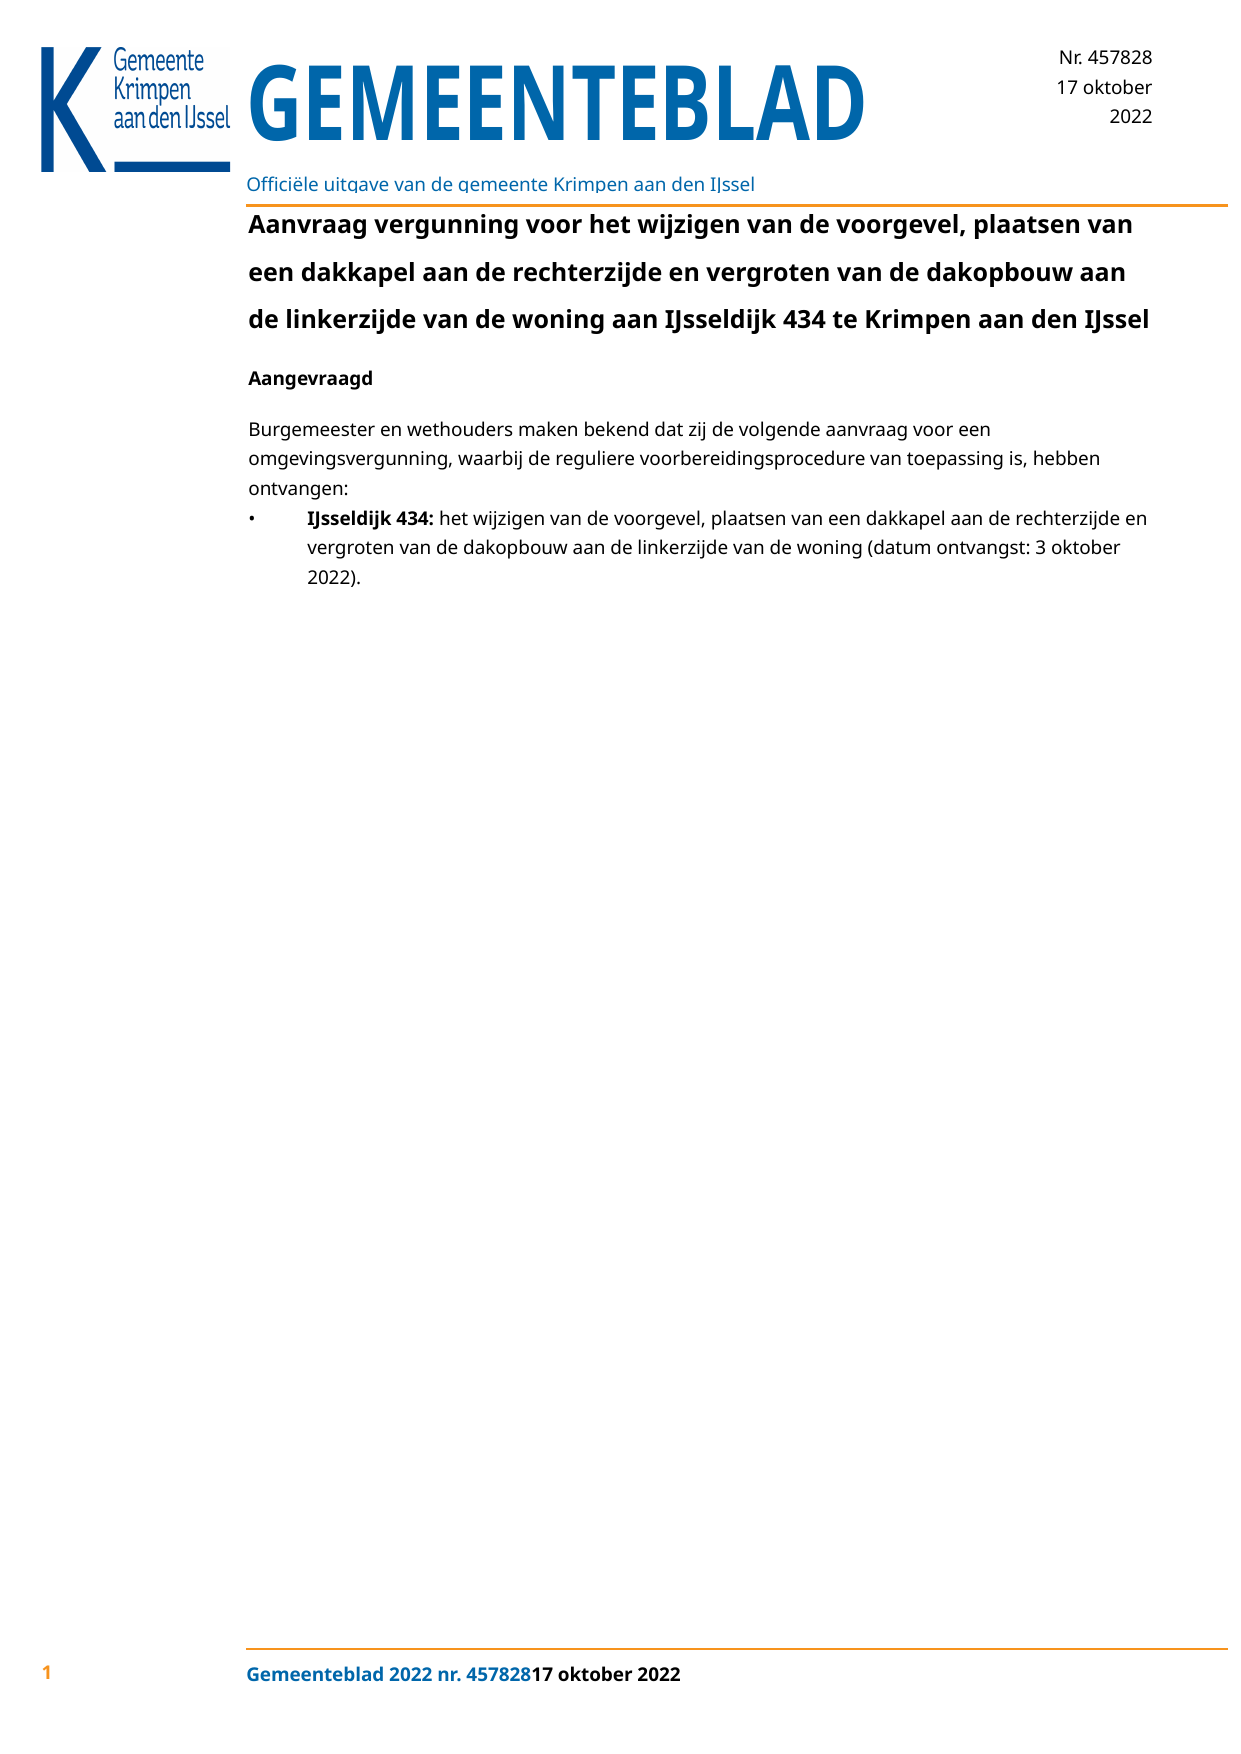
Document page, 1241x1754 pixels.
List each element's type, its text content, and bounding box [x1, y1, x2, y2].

picture [41, 47, 231, 172]
text Aangevraagd [248, 366, 1152, 391]
list IJsseldijk 434: het wijzigen van de voorgevel, plaatsen van een dakkapel aan de rechterzijde en vergroten van de dakopbouw aan de linkerzijde van de woning (datum ontvangst: 3 oktober 2022). [248, 505, 1152, 589]
text Burgemeester en wethouders maken bekend dat zij de volgende aanvraag voor een omgevingsvergunning, waarbij de reguliere voorbereidingsprocedure van toepassing is, hebben ontvangen: [248, 416, 1152, 501]
text Aanvraag vergunning voor het wijzigen van de voorgevel, plaatsen van een dakkapel aan de rechterzijde en vergroten van de dakopbouw aan de linkerzijde van de woning aan IJsseldijk 434 te Krimpen aan den IJssel [248, 207, 1152, 336]
